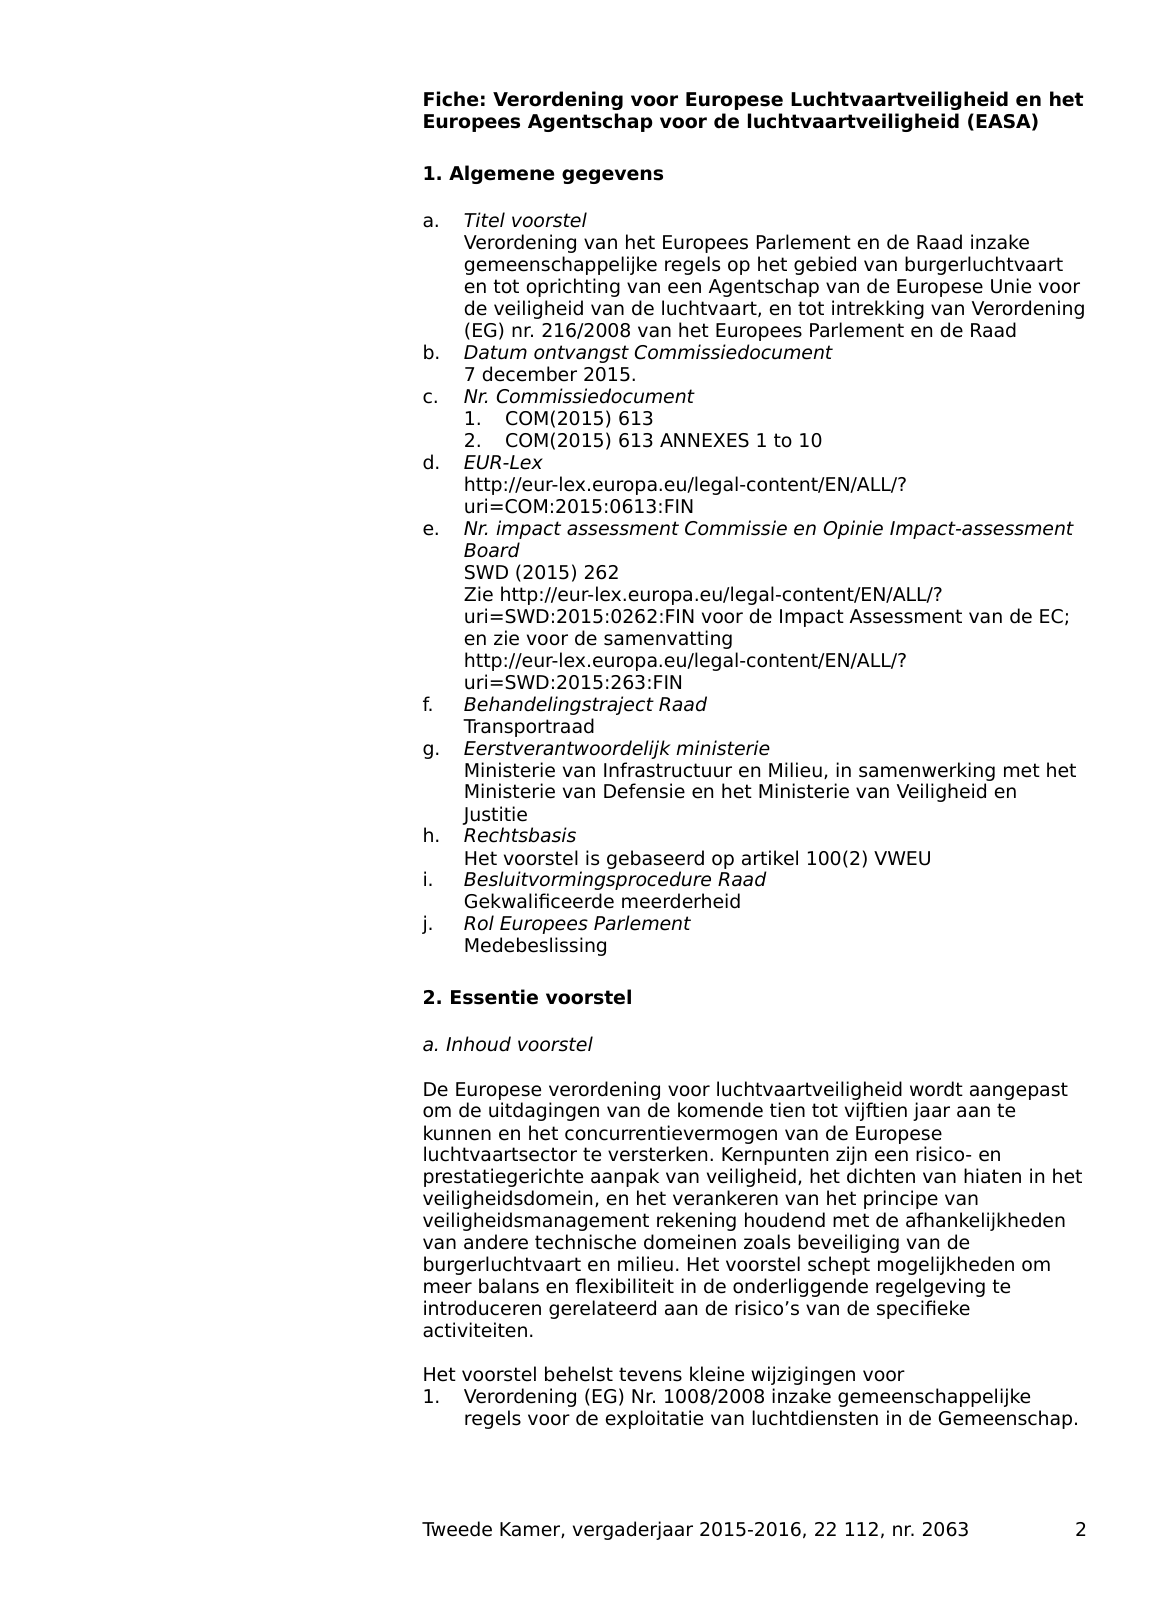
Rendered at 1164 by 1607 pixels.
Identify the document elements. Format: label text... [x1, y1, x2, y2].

subtitle Fiche: Verordening voor Europese Luchtvaartveiligheid en het Europees Agentschap voor de luchtvaartveiligheid (EASA) [422, 89, 1087, 133]
text 2. COM(2015) 613 ANNEXES 1 to 10 [464, 430, 1087, 452]
text SWD (2015) 262 [464, 562, 1087, 584]
subtitle a. Inhoud voorstel [422, 1034, 1087, 1056]
text d. EUR-Lex [422, 452, 1087, 474]
text f. Behandelingstraject Raad [422, 693, 1087, 716]
text 1. COM(2015) 613 [464, 408, 1087, 430]
text a. Titel voorstel [422, 210, 1087, 232]
subtitle 1. Algemene gegevens [422, 163, 1087, 185]
text Transportraad [464, 716, 1087, 737]
text De Europese verordening voor luchtvaartveiligheid wordt aangepast om de uitdagingen van de komende tien tot vijftien jaar aan te kunnen en het concurrentievermogen van de Europese luchtvaartsector te versterken. Kernpunten zijn een risico- en prestatiegerichte aanpak van veiligheid, het dichten van hiaten in het veiligheidsdomein, en het verankeren van het principe van veiligheidsmanagement rekening houdend met de afhankelijkheden van andere technische domeinen zoals beveiliging van de burgerluchtvaart en milieu. Het voorstel schept mogelijkheden om meer balans en flexibiliteit in de onderliggende regelgeving te introduceren gerelateerd aan de risico’s van de specifieke activiteiten. [422, 1078, 1087, 1342]
text c. Nr. Commissiedocument [422, 386, 1087, 408]
text 1. Verordening (EG) Nr. 1008/2008 inzake gemeenschappelijke regels voor de exploitatie van luchtdiensten in de Gemeenschap. [422, 1386, 1087, 1430]
text Het voorstel is gebaseerd op artikel 100(2) VWEU [464, 847, 1087, 869]
text Het voorstel behelst tevens kleine wijzigingen voor [422, 1364, 1087, 1386]
text 7 december 2015. [464, 364, 1087, 386]
text Zie http://eur-lex.europa.eu/legal-content/EN/ALL/?uri=SWD:2015:0262:FIN voor de Impact Assessment van de EC; en zie voor de samenvatting [464, 584, 1087, 649]
text b. Datum ontvangst Commissiedocument [422, 342, 1087, 364]
text Medebeslissing [464, 935, 1087, 957]
text Verordening van het Europees Parlement en de Raad inzake gemeenschappelijke regels op het gebied van burgerluchtvaart en tot oprichting van een Agentschap van de Europese Unie voor de veiligheid van de luchtvaart, en tot intrekking van Verordening (EG) nr. 216/2008 van het Europees Parlement en de Raad [464, 232, 1087, 342]
text g. Eerstverantwoordelijk ministerie [422, 737, 1087, 759]
text j. Rol Europees Parlement [422, 913, 1087, 935]
subtitle 2. Essentie voorstel [422, 987, 1087, 1009]
text h. Rechtsbasis [422, 825, 1087, 847]
text http://eur-lex.europa.eu/legal-content/EN/ALL/?uri=COM:2015:0613:FIN [464, 474, 1087, 518]
text i. Besluitvormingsprocedure Raad [422, 869, 1087, 891]
text http://eur-lex.europa.eu/legal-content/EN/ALL/?uri=SWD:2015:263:FIN [464, 649, 1087, 693]
text Gekwalificeerde meerderheid [464, 891, 1087, 913]
text Ministerie van Infrastructuur en Milieu, in samenwerking met het Ministerie van Defensie en het Ministerie van Veiligheid en Justitie [464, 759, 1087, 825]
text e. Nr. impact assessment Commissie en Opinie Impact-assessment Board [422, 518, 1087, 562]
